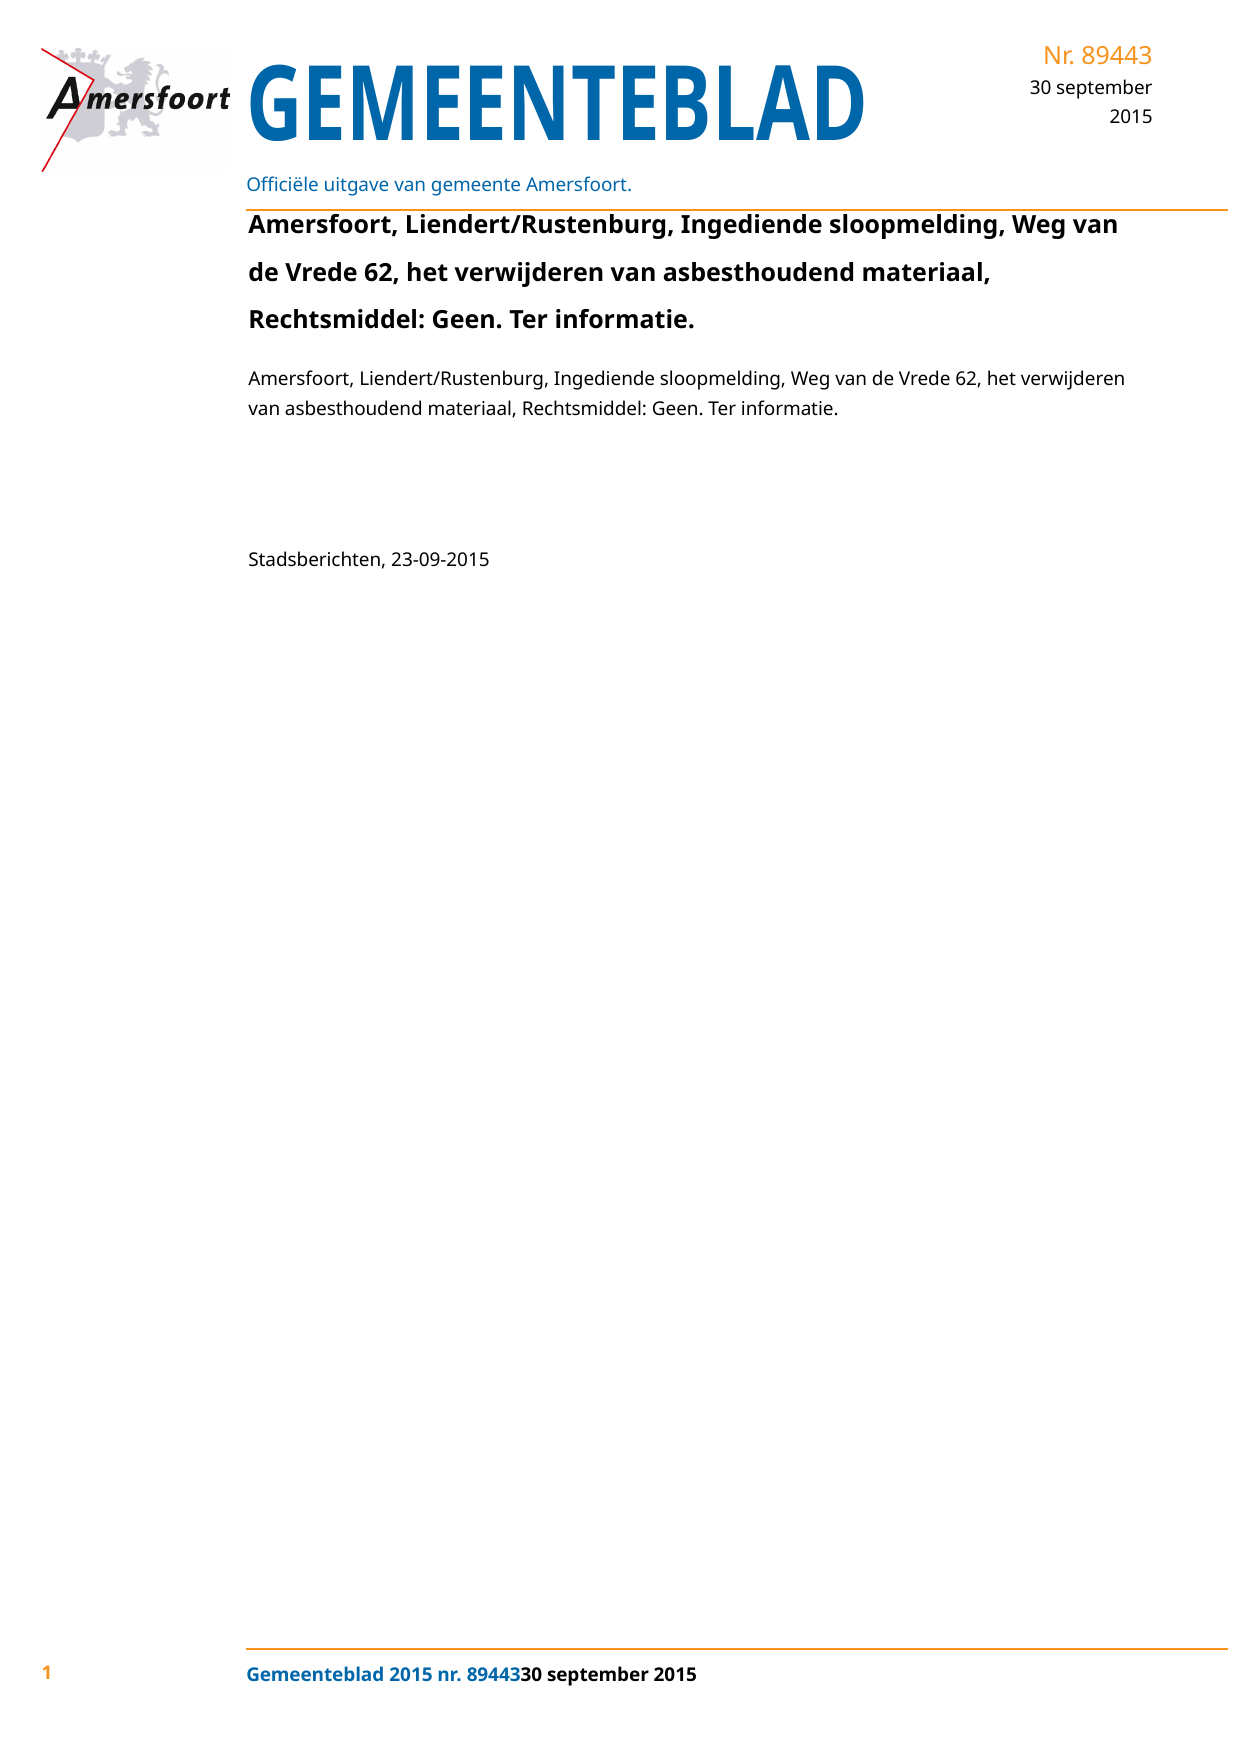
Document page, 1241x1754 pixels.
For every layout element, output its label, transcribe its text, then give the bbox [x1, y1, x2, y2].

picture [41, 47, 231, 172]
text Stadsberichten, 23-09-2015 [248, 546, 1152, 572]
text Amersfoort, Liendert/Rustenburg, Ingediende sloopmelding, Weg van de Vrede 62, het verwijderen van asbesthoudend materiaal, Rechtsmiddel: Geen. Ter informatie. [248, 211, 1152, 336]
text Amersfoort, Liendert/Rustenburg, Ingediende sloopmelding, Weg van de Vrede 62, het verwijderen van asbesthoudend materiaal, Rechtsmiddel: Geen. Ter informatie. [248, 366, 1152, 421]
